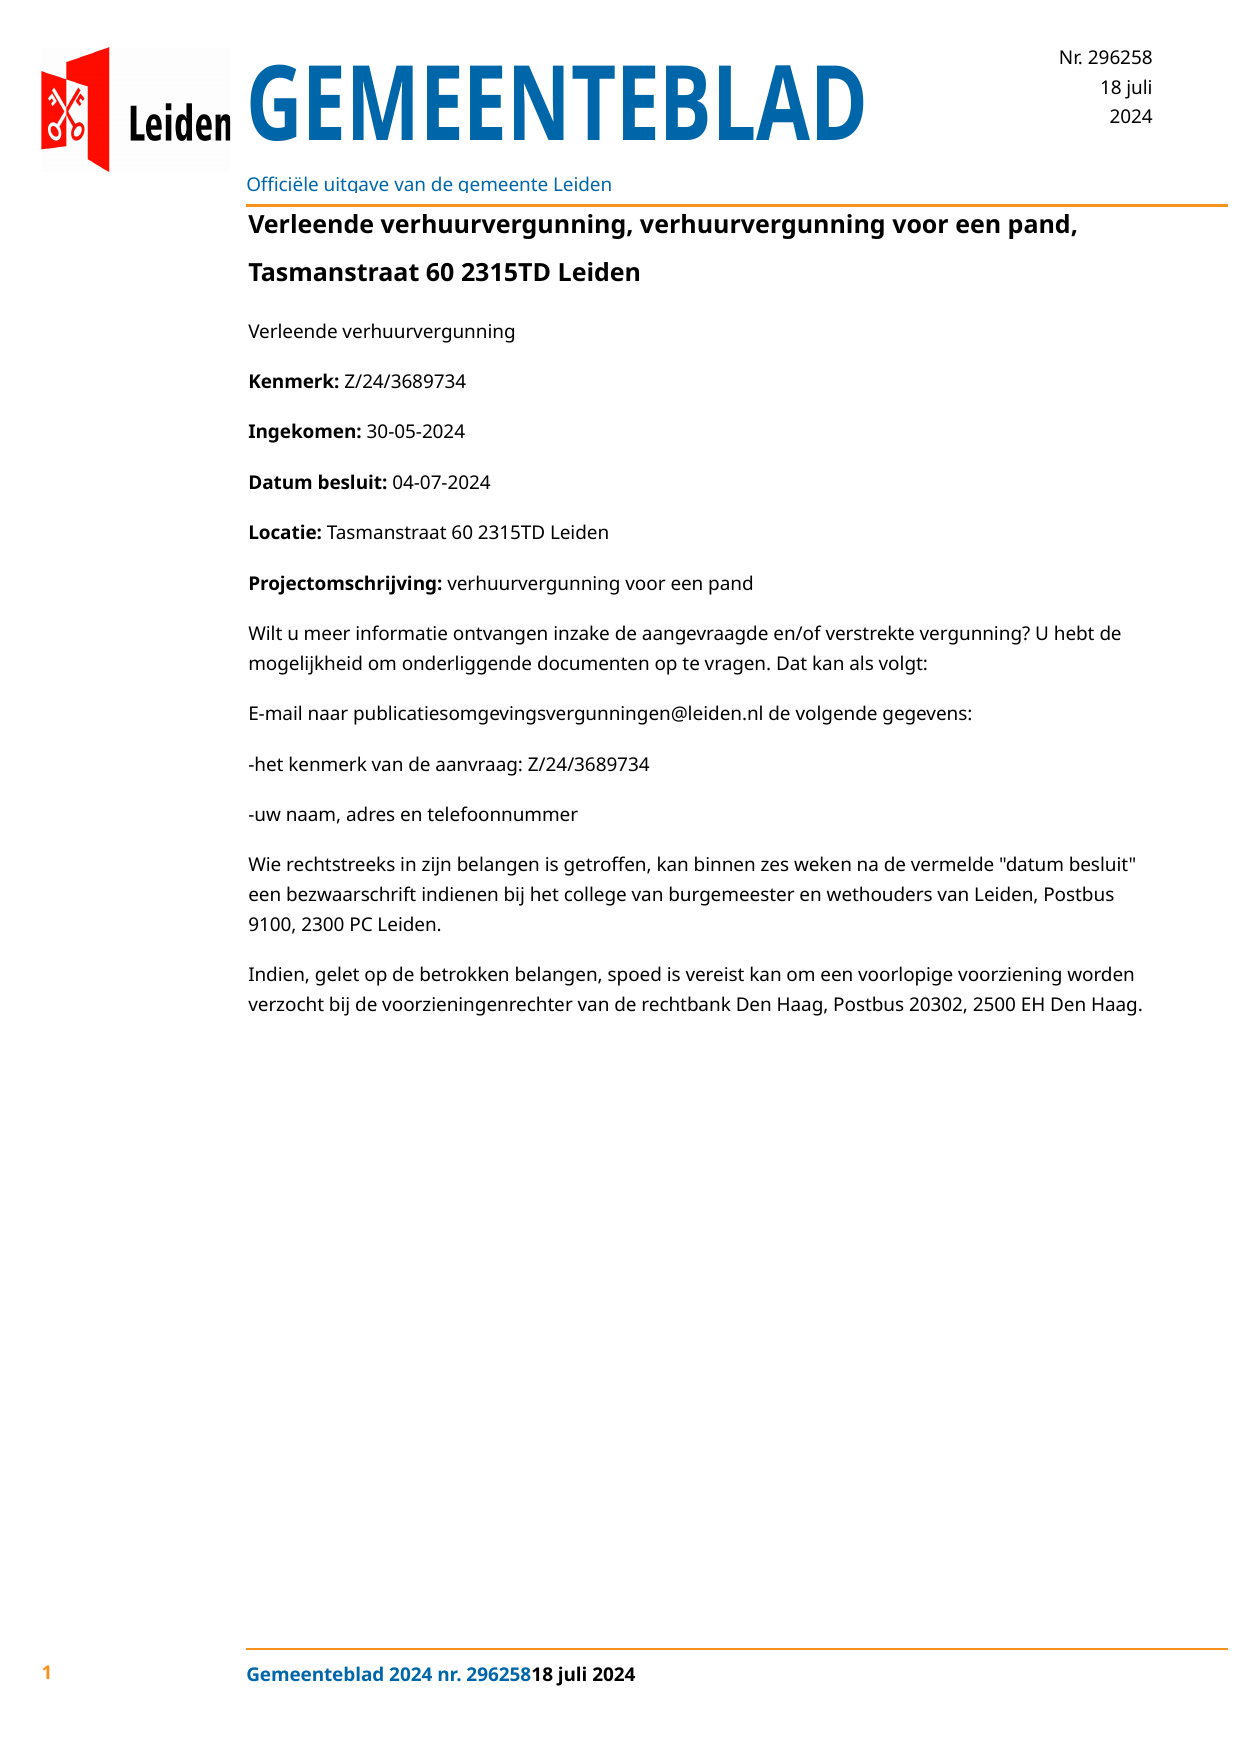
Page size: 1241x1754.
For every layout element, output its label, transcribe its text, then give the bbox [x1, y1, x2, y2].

text Kenmerk: Z/24/3689734 [248, 368, 1152, 394]
text -het kenmerk van de aanvraag: Z/24/3689734 [248, 751, 1152, 777]
text Verleende verhuurvergunning [248, 318, 1152, 344]
text Ingekomen: 30-05-2024 [248, 419, 1152, 444]
text E-mail naar publicatiesomgevingsvergunningen@leiden.nl de volgende gegevens: [248, 700, 1152, 726]
text Verleende verhuurvergunning, verhuurvergunning voor een pand, Tasmanstraat 60 2315TD Leiden [248, 207, 1152, 288]
text Locatie: Tasmanstraat 60 2315TD Leiden [248, 519, 1152, 545]
text Wilt u meer informatie ontvangen inzake de aangevraagde en/of verstrekte vergunning? U hebt de mogelijkheid om onderliggende documenten op te vragen. Dat kan als volgt: [248, 620, 1152, 676]
text -uw naam, adres en telefoonnummer [248, 801, 1152, 827]
picture [41, 47, 231, 172]
text Indien, gelet op de betrokken belangen, spoed is vereist kan om een voorlopige voorziening worden verzocht bij de voorzieningenrechter van de rechtbank Den Haag, Postbus 20302, 2500 EH Den Haag. [248, 961, 1152, 1017]
text Projectomschrijving: verhuurvergunning voor een pand [248, 570, 1152, 596]
text Datum besluit: 04-07-2024 [248, 469, 1152, 495]
text Wie rechtstreeks in zijn belangen is getroffen, kan binnen zes weken na de vermelde "datum besluit" een bezwaarschrift indienen bij het college van burgemeester en wethouders van Leiden, Postbus 9100, 2300 PC Leiden. [248, 852, 1152, 937]
